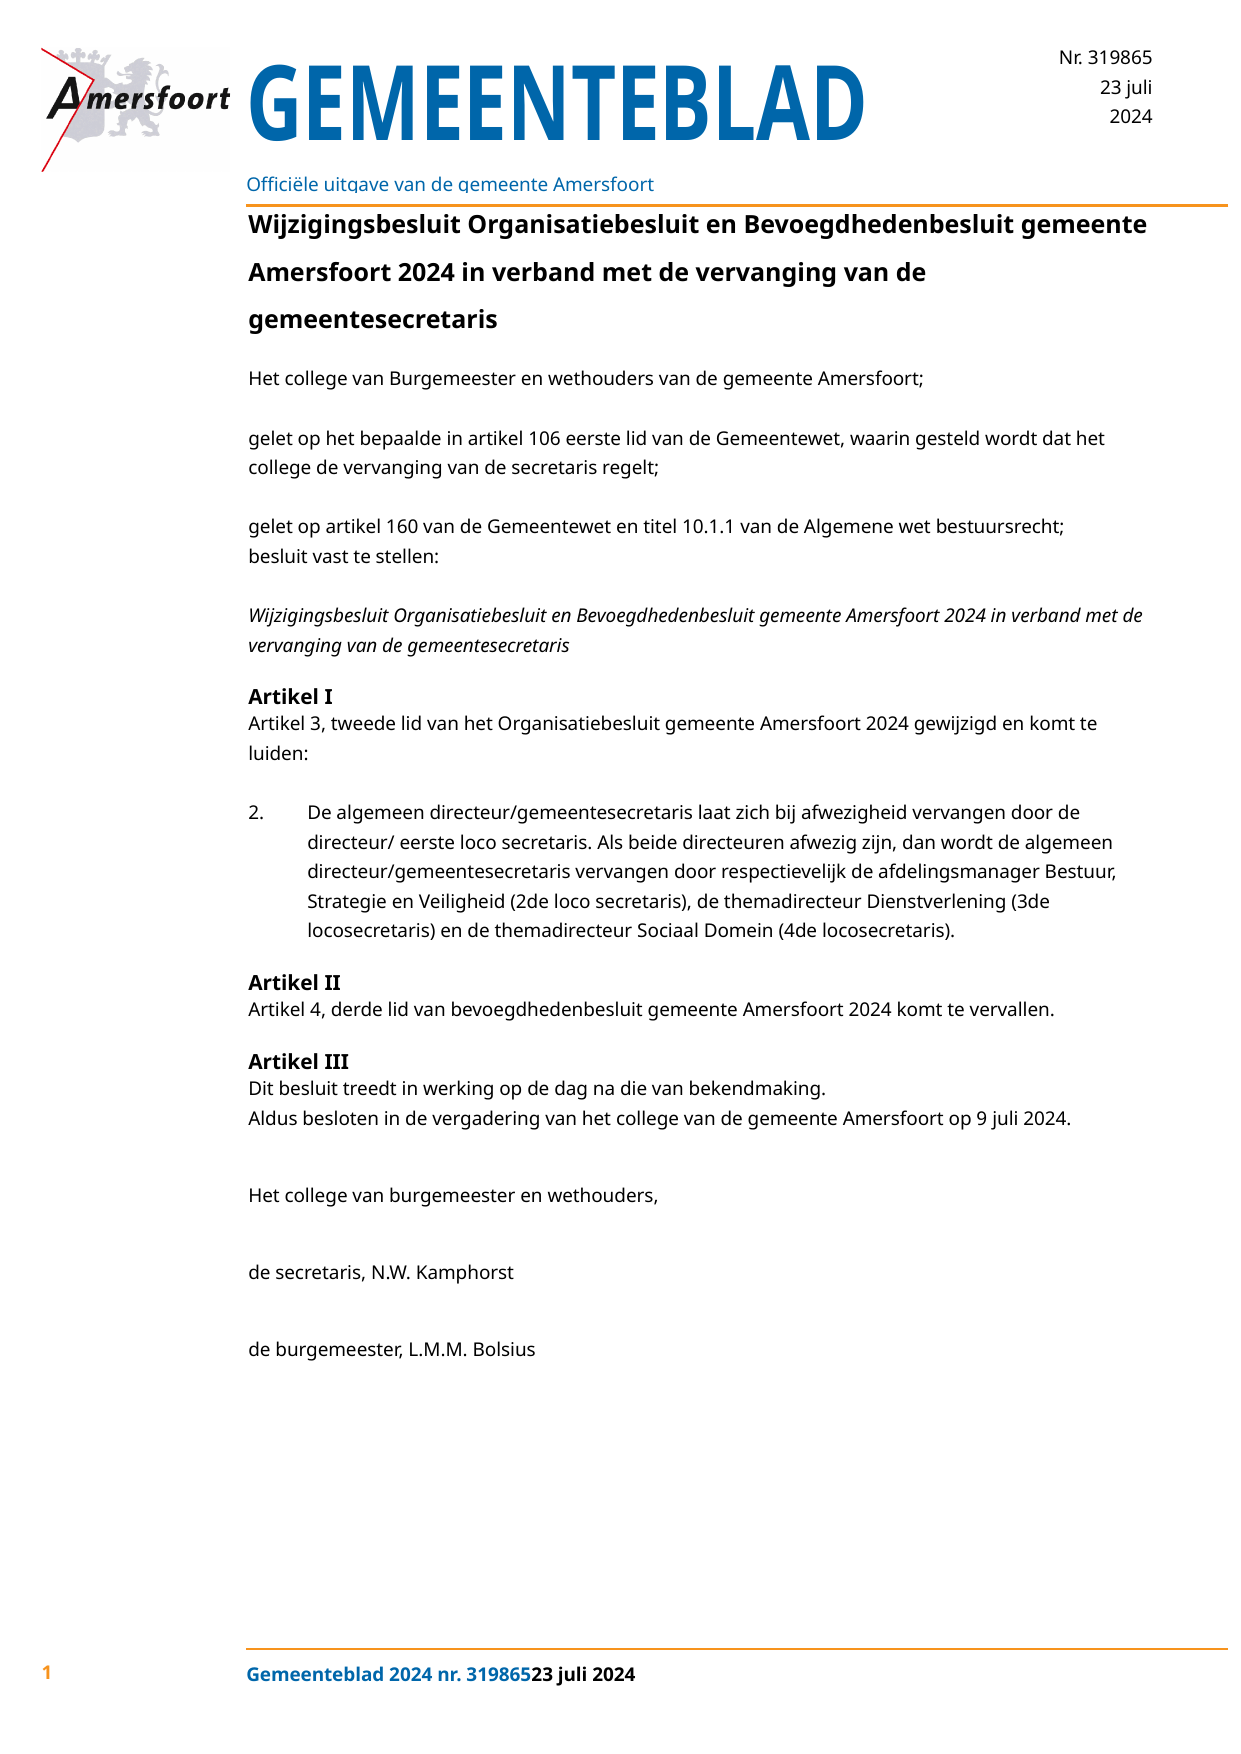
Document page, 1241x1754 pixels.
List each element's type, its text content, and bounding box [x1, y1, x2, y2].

text Dit besluit treedt in werking op de dag na die van bekendmaking. [248, 1075, 1152, 1101]
text Artikel III [248, 1047, 1152, 1075]
text Het college van burgemeester en wethouders, [248, 1182, 1152, 1208]
text de secretaris, N.W. Kamphorst [248, 1259, 1152, 1285]
picture [41, 47, 231, 172]
text de burgemeester, L.M.M. Bolsius [248, 1337, 1152, 1362]
text gelet op het bepaalde in artikel 106 eerste lid van de Gemeentewet, waarin gesteld wordt dat het college de vervanging van de secretaris regelt; [248, 425, 1152, 480]
text Artikel I [248, 682, 1152, 711]
text besluit vast te stellen: [248, 543, 1152, 569]
text Artikel 4, derde lid van bevoegdhedenbesluit gemeente Amersfoort 2024 komt te vervallen. [248, 997, 1152, 1022]
text Wijzigingsbesluit Organisatiebesluit en Bevoegdhedenbesluit gemeente Amersfoort 2024 in verband met de vervanging van de gemeentesecretaris [248, 207, 1152, 336]
text Het college van Burgemeester en wethouders van de gemeente Amersfoort; [248, 366, 1152, 391]
text Artikel II [248, 968, 1152, 997]
text gelet op artikel 160 van de Gemeentewet en titel 10.1.1 van de Algemene wet bestuursrecht; [248, 513, 1152, 539]
text Artikel 3, tweede lid van het Organisatiebesluit gemeente Amersfoort 2024 gewijzigd en komt te luiden: [248, 711, 1152, 766]
text Aldus besloten in de vergadering van het college van de gemeente Amersfoort op 9 juli 2024. [248, 1105, 1152, 1131]
text Wijzigingsbesluit Organisatiebesluit en Bevoegdhedenbesluit gemeente Amersfoort 2024 in verband met de vervanging van de gemeentesecretaris [248, 602, 1152, 657]
list De algemeen directeur/gemeentesecretaris laat zich bij afwezigheid vervangen door de directeur/ eerste loco secretaris. Als beide directeuren afwezig zijn, dan wordt de algemeen directeur/gemeentesecretaris vervangen door respectievelijk de afdelingsmanager Bestuur, Strategie en Veiligheid (2de loco secretaris), de themadirecteur Dienstverlening (3de locosecretaris) en de themadirecteur Sociaal Domein (4de locosecretaris). [248, 799, 1152, 943]
